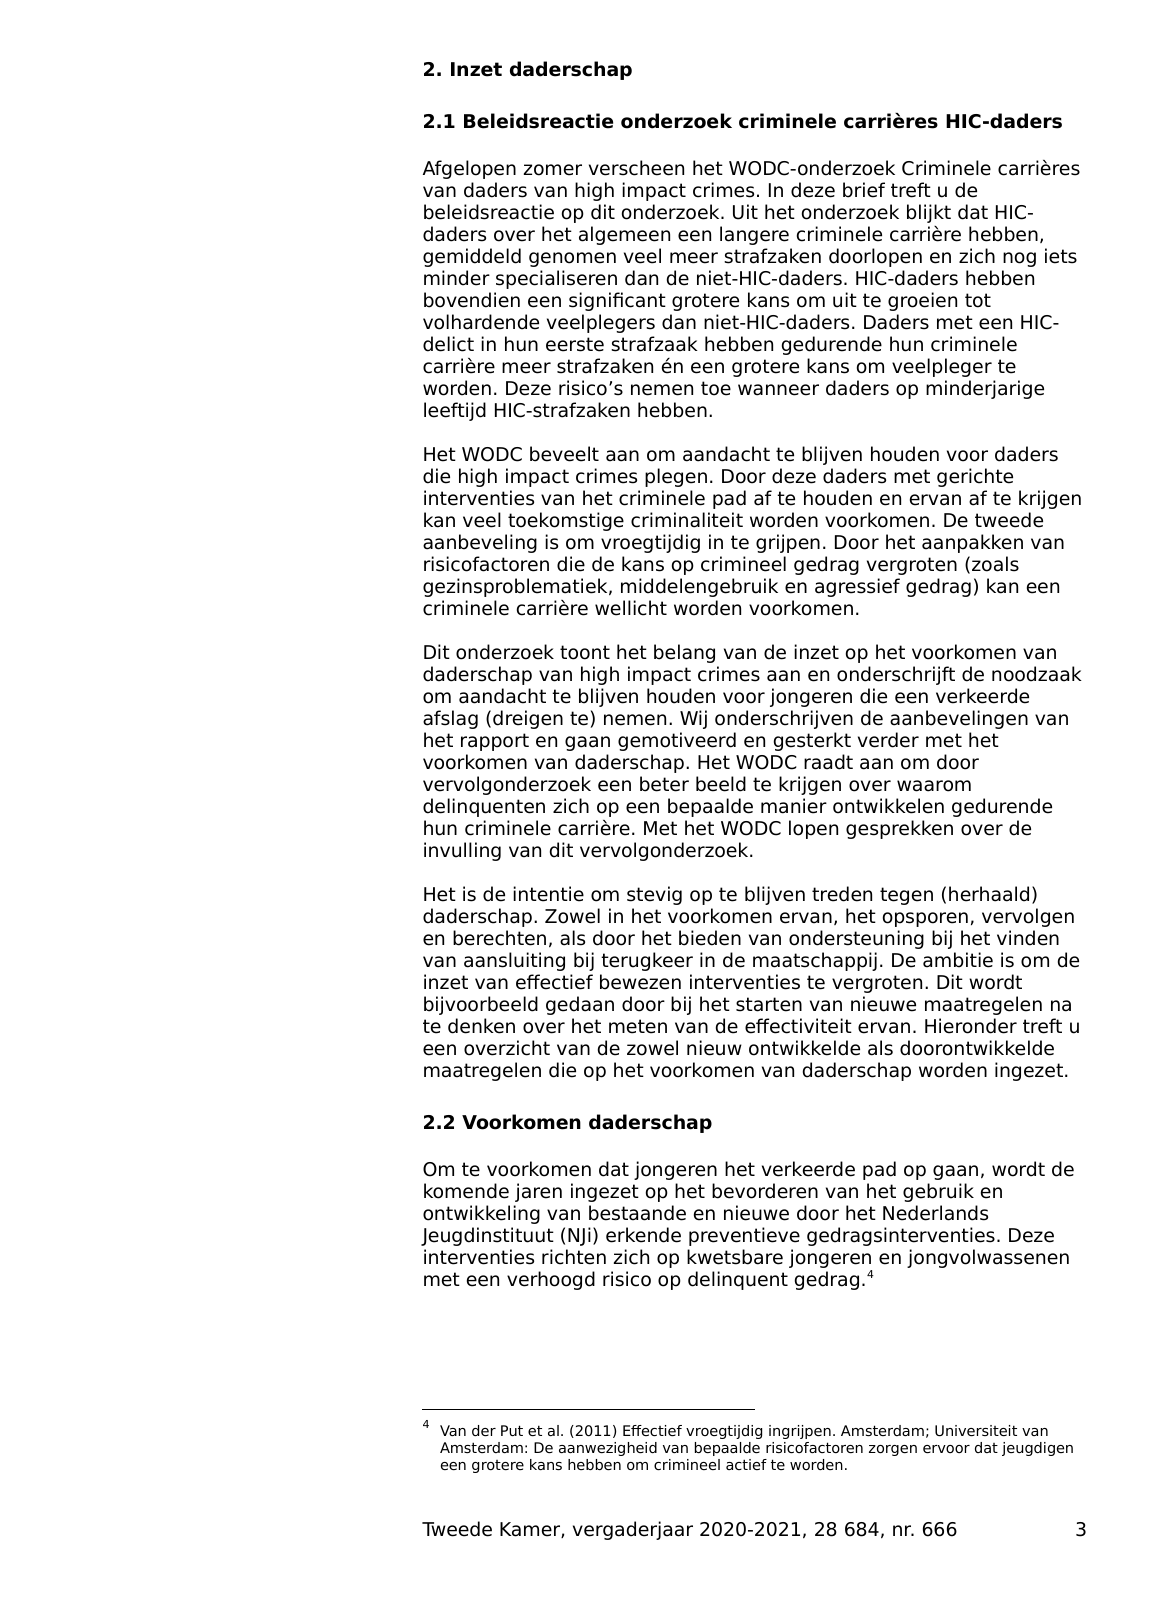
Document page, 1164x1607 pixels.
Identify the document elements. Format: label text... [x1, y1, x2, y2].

text Om te voorkomen dat jongeren het verkeerde pad op gaan, wordt de komende jaren ingezet op het bevorderen van het gebruik en ontwikkeling van bestaande en nieuwe door het Nederlands Jeugdinstituut (NJi) erkende preventieve gedragsinterventies. Deze interventies richten zich op kwetsbare jongeren en jongvolwassenen met een verhoogd risico op delinquent gedrag. [422, 1159, 1087, 1291]
text Van der Put et al. (2011) Effectief vroegtijdig ingrijpen. Amsterdam; Universiteit van Amsterdam: De aanwezigheid van bepaalde risicofactoren zorgen ervoor dat jeugdigen een grotere kans hebben om crimineel actief te worden. [422, 1418, 1087, 1474]
text Afgelopen zomer verscheen het WODC-onderzoek Criminele carrières van daders van high impact crimes. In deze brief treft u de beleidsreactie op dit onderzoek. Uit het onderzoek blijkt dat HIC-daders over het algemeen een langere criminele carrière hebben, gemiddeld genomen veel meer strafzaken doorlopen en zich nog iets minder specialiseren dan de niet-HIC-daders. HIC-daders hebben bovendien een significant grotere kans om uit te groeien tot volhardende veelplegers dan niet-HIC-daders. Daders met een HIC-delict in hun eerste strafzaak hebben gedurende hun criminele carrière meer strafzaken én een grotere kans om veelpleger te worden. Deze risico’s nemen toe wanneer daders op minderjarige leeftijd HIC-strafzaken hebben. [422, 158, 1087, 422]
text Dit onderzoek toont het belang van de inzet op het voorkomen van daderschap van high impact crimes aan en onderschrijft de noodzaak om aandacht te blijven houden voor jongeren die een verkeerde afslag (dreigen te) nemen. Wij onderschrijven de aanbevelingen van het rapport en gaan gemotiveerd en gesterkt verder met het voorkomen van daderschap. Het WODC raadt aan om door vervolgonderzoek een beter beeld te krijgen over waarom delinquenten zich op een bepaalde manier ontwikkelen gedurende hun criminele carrière. Met het WODC lopen gesprekken over de invulling van dit vervolgonderzoek. [422, 642, 1087, 862]
subtitle 2.2 Voorkomen daderschap [422, 1112, 1087, 1134]
subtitle 2.1 Beleidsreactie onderzoek criminele carrières HIC-daders [422, 111, 1087, 133]
text Het WODC beveelt aan om aandacht te blijven houden voor daders die high impact crimes plegen. Door deze daders met gerichte interventies van het criminele pad af te houden en ervan af te krijgen kan veel toekomstige criminaliteit worden voorkomen. De tweede aanbeveling is om vroegtijdig in te grijpen. Door het aanpakken van risicofactoren die de kans op crimineel gedrag vergroten (zoals gezinsproblematiek, middelengebruik en agressief gedrag) kan een criminele carrière wellicht worden voorkomen. [422, 444, 1087, 620]
subtitle 2. Inzet daderschap [422, 59, 1087, 81]
text Het is de intentie om stevig op te blijven treden tegen (herhaald) daderschap. Zowel in het voorkomen ervan, het opsporen, vervolgen en berechten, als door het bieden van ondersteuning bij het vinden van aansluiting bij terugkeer in de maatschappij. De ambitie is om de inzet van effectief bewezen interventies te vergroten. Dit wordt bijvoorbeeld gedaan door bij het starten van nieuwe maatregelen na te denken over het meten van de effectiviteit ervan. Hieronder treft u een overzicht van de zowel nieuw ontwikkelde als doorontwikkelde maatregelen die op het voorkomen van daderschap worden ingezet. [422, 884, 1087, 1082]
